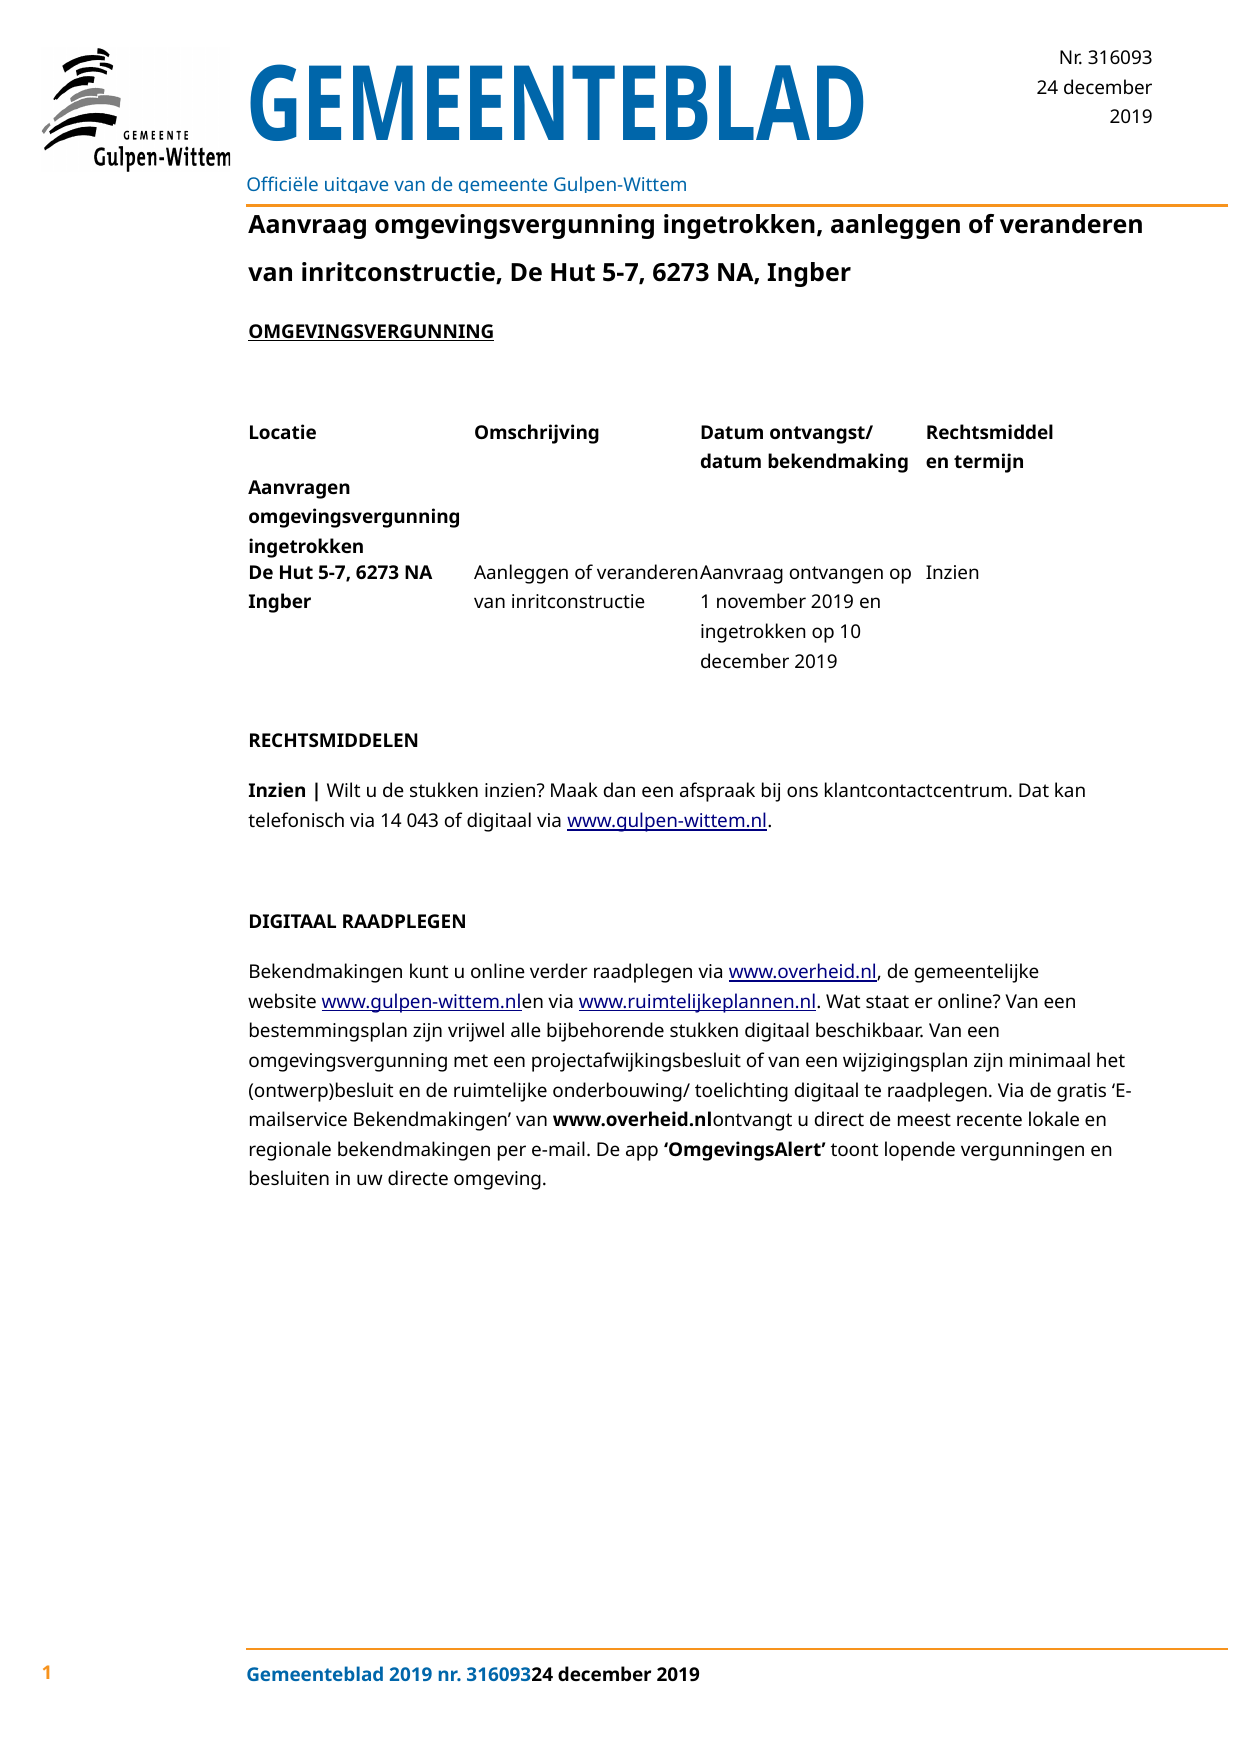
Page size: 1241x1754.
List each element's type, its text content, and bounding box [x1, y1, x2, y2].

table_cell [474, 474, 700, 559]
text Inzien | Wilt u de stukken inzien? Maak dan een afspraak bij ons klantcontactcentrum. Dat kan telefonisch via 14 043 of digitaal via www.gulpen-wittem.nl. [248, 778, 1152, 833]
table_cell Aanleggen of veranderen van inritconstructie [474, 559, 700, 673]
table_header Locatie [248, 419, 474, 474]
table_cell [700, 474, 926, 559]
text DIGITAAL RAADPLEGEN [248, 908, 1152, 934]
text OMGEVINGSVERGUNNING [248, 318, 1152, 344]
table_header Omschrijving [474, 419, 700, 474]
table_cell Aanvraag ontvangen op 1 november 2019 en ingetrokken op 10 december 2019 [700, 559, 926, 673]
table_cell Aanvragen omgevingsvergunning ingetrokken [248, 474, 474, 559]
table_header Rechtsmiddel en termijn [926, 419, 1152, 474]
picture [41, 47, 231, 172]
text RECHTSMIDDELEN [248, 727, 1152, 753]
text Aanvraag omgevingsvergunning ingetrokken, aanleggen of veranderen van inritconstructie, De Hut 5-7, 6273 NA, Ingber [248, 207, 1152, 288]
table_cell Inzien [926, 559, 1152, 673]
table_header Datum ontvangst/ datum bekendmaking [700, 419, 926, 474]
table_cell [926, 474, 1152, 559]
text Bekendmakingen kunt u online verder raadplegen via www.overheid.nl, de gemeentelijke website www.gulpen-wittem.nlen via www.ruimtelijkeplannen.nl. Wat staat er online? Van een bestemmingsplan zijn vrijwel alle bijbehorende stukken digitaal beschikbaar. Van een omgevingsvergunning met een projectafwijkingsbesluit of van een wijzigingsplan zijn minimaal het (ontwerp)besluit en de ruimtelijke onderbouwing/ toelichting digitaal te raadplegen. Via de gratis ‘E-mailservice Bekendmakingen’ van www.overheid.nlontvangt u direct de meest recente lokale en regionale bekendmakingen per e-mail. De app ‘OmgevingsAlert’ toont lopende vergunningen en besluiten in uw directe omgeving. [248, 958, 1152, 1191]
table_cell De Hut 5-7, 6273 NA Ingber [248, 559, 474, 673]
